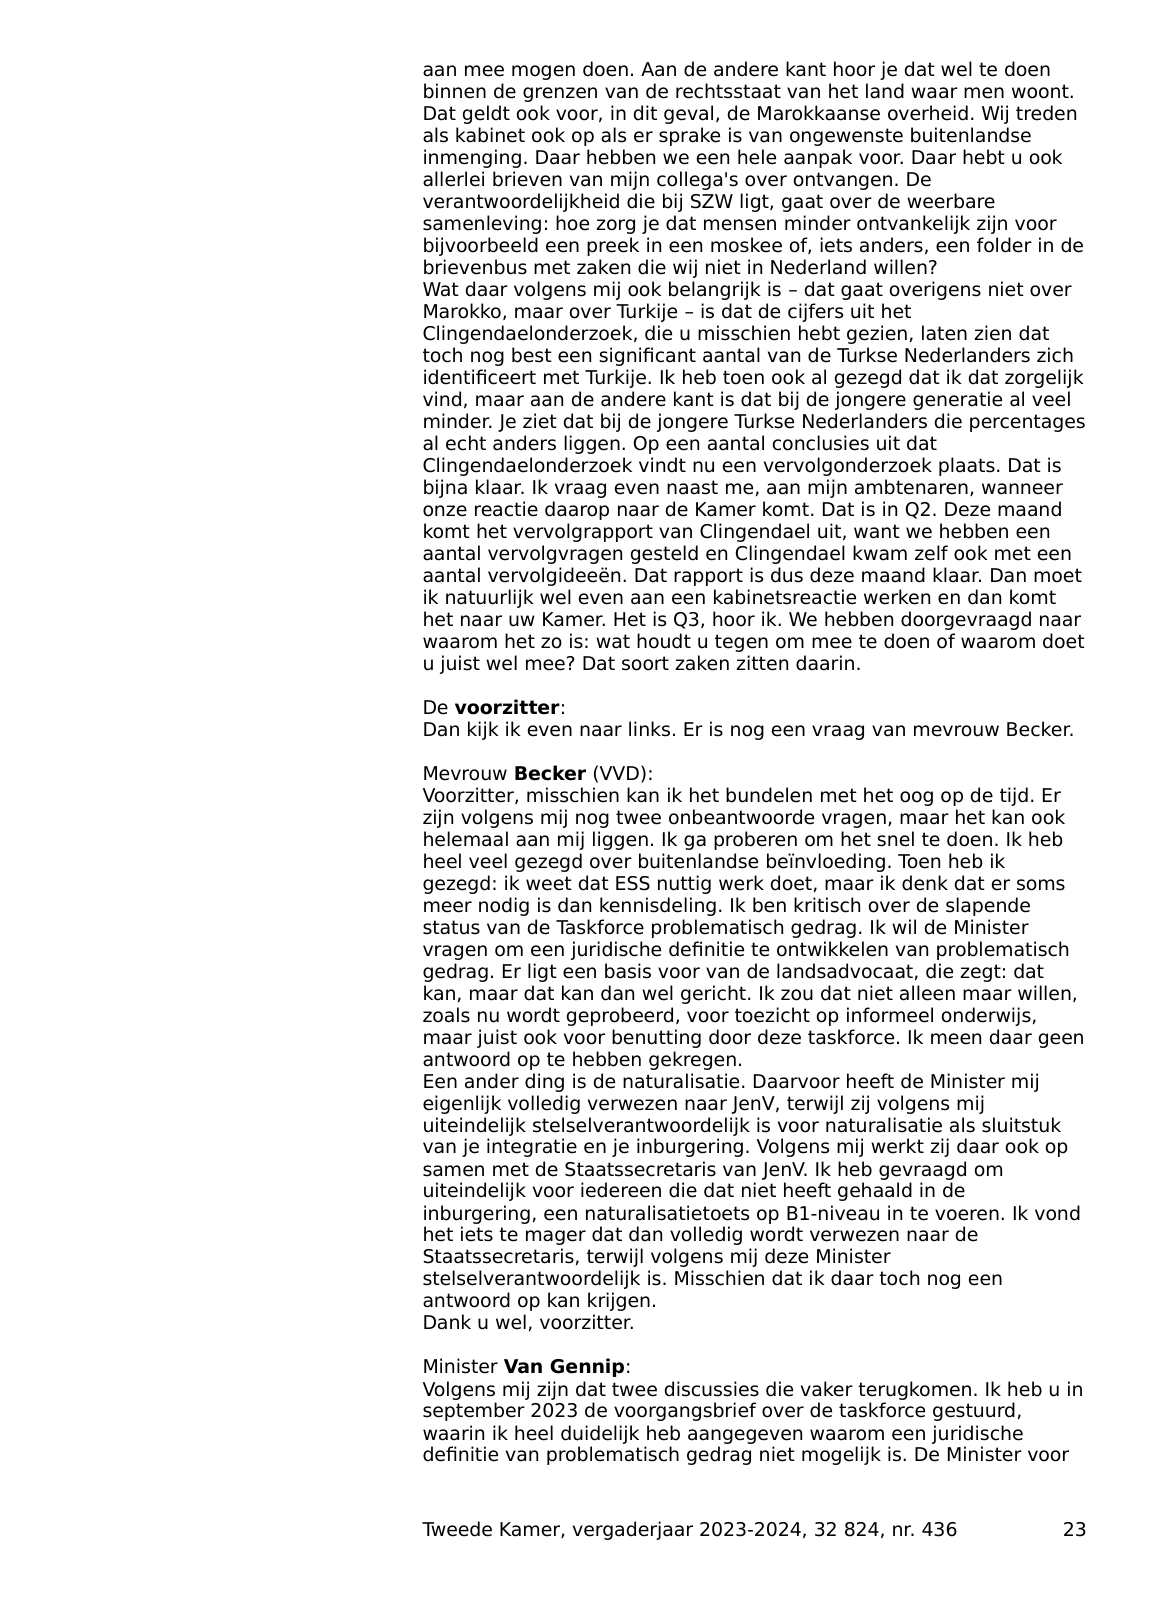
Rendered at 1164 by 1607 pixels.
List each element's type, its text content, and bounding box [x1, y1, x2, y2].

text Voorzitter, misschien kan ik het bundelen met het oog op de tijd. Er zijn volgens mij nog twee onbeantwoorde vragen, maar het kan ook helemaal aan mij liggen. Ik ga proberen om het snel te doen. Ik heb heel veel gezegd over buitenlandse beïnvloeding. Toen heb ik gezegd: ik weet dat ESS nuttig werk doet, maar ik denk dat er soms meer nodig is dan kennisdeling. Ik ben kritisch over de slapende status van de Taskforce problematisch gedrag. Ik wil de Minister vragen om een juridische definitie te ontwikkelen van problematisch gedrag. Er ligt een basis voor van de landsadvocaat, die zegt: dat kan, maar dat kan dan wel gericht. Ik zou dat niet alleen maar willen, zoals nu wordt geprobeerd, voor toezicht op informeel onderwijs, maar juist ook voor benutting door deze taskforce. Ik meen daar geen antwoord op te hebben gekregen. [422, 785, 1087, 1071]
text Minister Van Gennip: [422, 1356, 1087, 1378]
text Een ander ding is de naturalisatie. Daarvoor heeft de Minister mij eigenlijk volledig verwezen naar JenV, terwijl zij volgens mij uiteindelijk stelselverantwoordelijk is voor naturalisatie als sluitstuk van je integratie en je inburgering. Volgens mij werkt zij daar ook op samen met de Staatssecretaris van JenV. Ik heb gevraagd om uiteindelijk voor iedereen die dat niet heeft gehaald in de inburgering, een naturalisatietoets op B1-niveau in te voeren. Ik vond het iets te mager dat dan volledig wordt verwezen naar de Staatssecretaris, terwijl volgens mij deze Minister stelselverantwoordelijk is. Misschien dat ik daar toch nog een antwoord op kan krijgen. [422, 1071, 1087, 1312]
text Wat daar volgens mij ook belangrijk is – dat gaat overigens niet over Marokko, maar over Turkije – is dat de cijfers uit het Clingendaelonderzoek, die u misschien hebt gezien, laten zien dat toch nog best een significant aantal van de Turkse Nederlanders zich identificeert met Turkije. Ik heb toen ook al gezegd dat ik dat zorgelijk vind, maar aan de andere kant is dat bij de jongere generatie al veel minder. Je ziet dat bij de jongere Turkse Nederlanders die percentages al echt anders liggen. Op een aantal conclusies uit dat Clingendaelonderzoek vindt nu een vervolgonderzoek plaats. Dat is bijna klaar. Ik vraag even naast me, aan mijn ambtenaren, wanneer onze reactie daarop naar de Kamer komt. Dat is in Q2. Deze maand komt het vervolgrapport van Clingendael uit, want we hebben een aantal vervolgvragen gesteld en Clingendael kwam zelf ook met een aantal vervolgideeën. Dat rapport is dus deze maand klaar. Dan moet ik natuurlijk wel even aan een kabinetsreactie werken en dan komt het naar uw Kamer. Het is Q3, hoor ik. We hebben doorgevraagd naar waarom het zo is: wat houdt u tegen om mee te doen of waarom doet u juist wel mee? Dat soort zaken zitten daarin. [422, 279, 1087, 674]
text De voorzitter: [422, 697, 1087, 719]
text Mevrouw Becker (VVD): [422, 763, 1087, 785]
text Volgens mij zijn dat twee discussies die vaker terugkomen. Ik heb u in september 2023 de voorgangsbrief over de taskforce gestuurd, waarin ik heel duidelijk heb aangegeven waarom een juridische definitie van problematisch gedrag niet mogelijk is. De Minister voor [422, 1378, 1087, 1466]
text Dank u wel, voorzitter. [422, 1312, 1087, 1334]
text Dan kijk ik even naar links. Er is nog een vraag van mevrouw Becker. [422, 719, 1087, 741]
text aan mee mogen doen. Aan de andere kant hoor je dat wel te doen binnen de grenzen van de rechtsstaat van het land waar men woont. Dat geldt ook voor, in dit geval, de Marokkaanse overheid. Wij treden als kabinet ook op als er sprake is van ongewenste buitenlandse inmenging. Daar hebben we een hele aanpak voor. Daar hebt u ook allerlei brieven van mijn collega's over ontvangen. De verantwoordelijkheid die bij SZW ligt, gaat over de weerbare samenleving: hoe zorg je dat mensen minder ontvankelijk zijn voor bijvoorbeeld een preek in een moskee of, iets anders, een folder in de brievenbus met zaken die wij niet in Nederland willen? [422, 59, 1087, 279]
